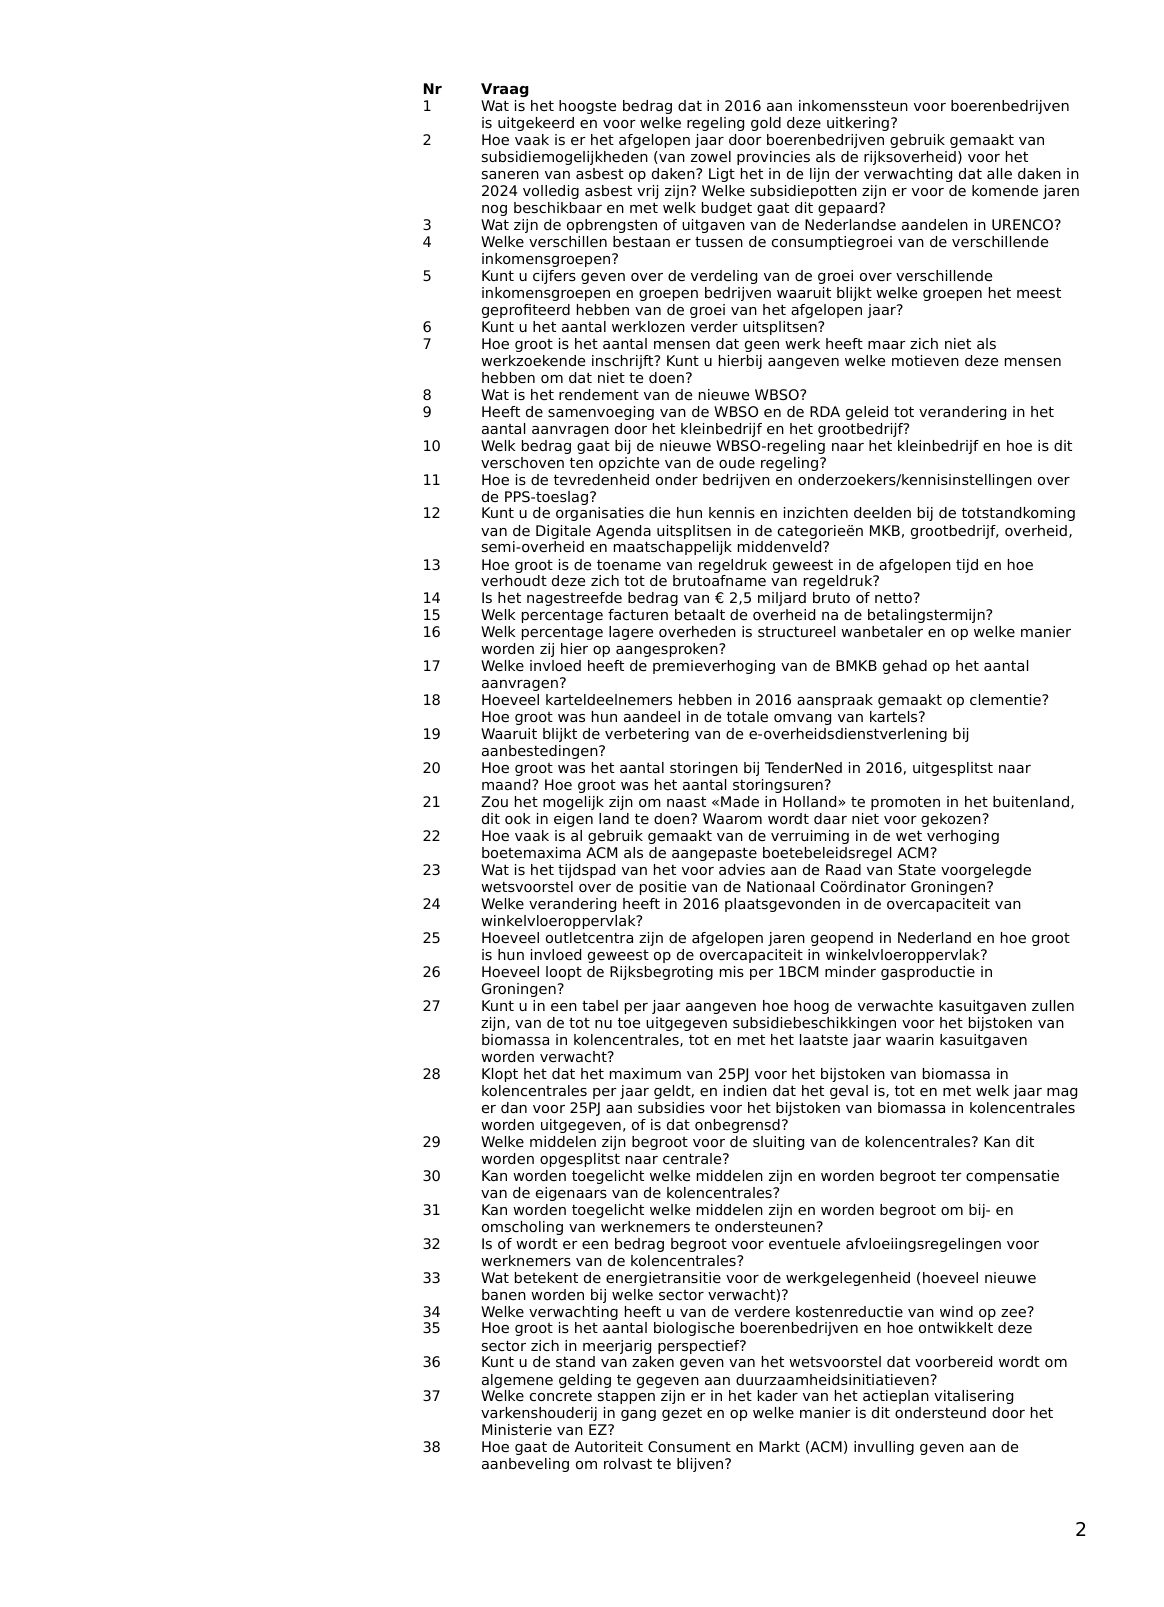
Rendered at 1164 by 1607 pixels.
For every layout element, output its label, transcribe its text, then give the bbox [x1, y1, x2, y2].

table_cell 33 [422, 1270, 475, 1303]
table_cell 18 [422, 692, 475, 726]
table_cell Wat is het tijdspad van het voor advies aan de Raad van State voorgelegde wetsvoorstel over de positie van de Nationaal Coördinator Groningen? [475, 862, 1087, 896]
table_cell 26 [422, 964, 475, 998]
table_cell Kunt u het aantal werklozen verder uitsplitsen? [475, 319, 1087, 336]
table_cell Is of wordt er een bedrag begroot voor eventuele afvloeiingsregelingen voor werknemers van de kolencentrales? [475, 1236, 1087, 1269]
table_cell 37 [422, 1388, 475, 1439]
table_cell Welke verwachting heeft u van de verdere kostenreductie van wind op zee? [475, 1304, 1087, 1320]
table_cell 4 [422, 234, 475, 268]
table_header Nr [422, 81, 475, 98]
table_cell Welk bedrag gaat bij de nieuwe WBSO-regeling naar het kleinbedrijf en hoe is dit verschoven ten opzichte van de oude regeling? [475, 438, 1087, 471]
table_cell Welk percentage lagere overheden is structureel wanbetaler en op welke manier worden zij hier op aangesproken? [475, 624, 1087, 658]
table_cell 35 [422, 1320, 475, 1354]
table_cell 14 [422, 590, 475, 607]
table_cell 17 [422, 658, 475, 692]
table_cell 10 [422, 438, 475, 471]
table_cell 23 [422, 862, 475, 896]
table_cell 36 [422, 1354, 475, 1388]
table_cell 38 [422, 1439, 475, 1473]
table_cell Welke middelen zijn begroot voor de sluiting van de kolencentrales? Kan dit worden opgesplitst naar centrale? [475, 1134, 1087, 1168]
table_cell Wat is het hoogste bedrag dat in 2016 aan inkomenssteun voor boerenbedrijven is uitgekeerd en voor welke regeling gold deze uitkering? [475, 98, 1087, 132]
table_cell Kunt u in een tabel per jaar aangeven hoe hoog de verwachte kasuitgaven zullen zijn, van de tot nu toe uitgegeven subsidiebeschikkingen voor het bijstoken van biomassa in kolencentrales, tot en met het laatste jaar waarin kasuitgaven worden verwacht? [475, 998, 1087, 1066]
table_cell 12 [422, 505, 475, 556]
table_cell 7 [422, 336, 475, 387]
table_cell Hoe groot was het aantal storingen bij TenderNed in 2016, uitgesplitst naar maand? Hoe groot was het aantal storingsuren? [475, 760, 1087, 794]
table_cell 20 [422, 760, 475, 794]
table_cell 8 [422, 387, 475, 403]
table_cell 16 [422, 624, 475, 658]
table_cell Wat is het rendement van de nieuwe WBSO? [475, 387, 1087, 403]
table_cell Hoe groot is het aantal biologische boerenbedrijven en hoe ontwikkelt deze sector zich in meerjarig perspectief? [475, 1320, 1087, 1354]
table_cell 34 [422, 1304, 475, 1320]
table_cell Kan worden toegelicht welke middelen zijn en worden begroot ter compensatie van de eigenaars van de kolencentrales? [475, 1168, 1087, 1202]
table_cell 31 [422, 1202, 475, 1236]
table_cell Hoeveel karteldeelnemers hebben in 2016 aanspraak gemaakt op clementie? Hoe groot was hun aandeel in de totale omvang van kartels? [475, 692, 1087, 726]
table_cell Hoe gaat de Autoriteit Consument en Markt (ACM) invulling geven aan de aanbeveling om rolvast te blijven? [475, 1439, 1087, 1473]
table_cell 3 [422, 217, 475, 234]
table_cell Welk percentage facturen betaalt de overheid na de betalingstermijn? [475, 607, 1087, 624]
table_cell Hoe groot is de toename van regeldruk geweest in de afgelopen tijd en hoe verhoudt deze zich tot de brutoafname van regeldruk? [475, 556, 1087, 590]
table_cell Heeft de samenvoeging van de WBSO en de RDA geleid tot verandering in het aantal aanvragen door het kleinbedrijf en het grootbedrijf? [475, 404, 1087, 437]
table_cell Waaruit blijkt de verbetering van de e-overheidsdienstverlening bij aanbestedingen? [475, 726, 1087, 760]
table_cell Welke concrete stappen zijn er in het kader van het actieplan vitalisering varkenshouderij in gang gezet en op welke manier is dit ondersteund door het Ministerie van EZ? [475, 1388, 1087, 1439]
table_cell Zou het mogelijk zijn om naast «Made in Holland» te promoten in het buitenland, dit ook in eigen land te doen? Waarom wordt daar niet voor gekozen? [475, 794, 1087, 828]
table_cell 24 [422, 896, 475, 930]
table_cell 29 [422, 1134, 475, 1168]
table_cell 30 [422, 1168, 475, 1202]
table_cell Is het nagestreefde bedrag van € 2,5 miljard bruto of netto? [475, 590, 1087, 607]
table_cell 32 [422, 1236, 475, 1269]
table_cell Kan worden toegelicht welke middelen zijn en worden begroot om bij- en omscholing van werknemers te ondersteunen? [475, 1202, 1087, 1236]
table_cell 25 [422, 930, 475, 964]
table_header Vraag [475, 81, 1087, 98]
table_cell Hoeveel loopt de Rijksbegroting mis per 1BCM minder gasproductie in Groningen? [475, 964, 1087, 998]
table_cell 1 [422, 98, 475, 132]
table_cell 11 [422, 471, 475, 505]
table_cell Hoe is de tevredenheid onder bedrijven en onderzoekers/kennisinstellingen over de PPS-toeslag? [475, 471, 1087, 505]
table_cell 19 [422, 726, 475, 760]
table_cell Hoe groot is het aantal mensen dat geen werk heeft maar zich niet als werkzoekende inschrijft? Kunt u hierbij aangeven welke motieven deze mensen hebben om dat niet te doen? [475, 336, 1087, 387]
table_cell 28 [422, 1066, 475, 1134]
table_cell Klopt het dat het maximum van 25PJ voor het bijstoken van biomassa in kolencentrales per jaar geldt, en indien dat het geval is, tot en met welk jaar mag er dan voor 25PJ aan subsidies voor het bijstoken van biomassa in kolencentrales worden uitgegeven, of is dat onbegrensd? [475, 1066, 1087, 1134]
table_cell 6 [422, 319, 475, 336]
table_cell Hoe vaak is al gebruik gemaakt van de verruiming in de wet verhoging boetemaxima ACM als de aangepaste boetebeleidsregel ACM? [475, 828, 1087, 862]
table_cell 13 [422, 556, 475, 590]
table_cell 21 [422, 794, 475, 828]
table_cell Hoeveel outletcentra zijn de afgelopen jaren geopend in Nederland en hoe groot is hun invloed geweest op de overcapaciteit in winkelvloeroppervlak? [475, 930, 1087, 964]
table_cell Welke verandering heeft in 2016 plaatsgevonden in de overcapaciteit van winkelvloeroppervlak? [475, 896, 1087, 930]
table_cell 15 [422, 607, 475, 624]
table_cell 5 [422, 268, 475, 319]
table_cell Wat betekent de energietransitie voor de werkgelegenheid (hoeveel nieuwe banen worden bij welke sector verwacht)? [475, 1270, 1087, 1303]
table_cell 9 [422, 404, 475, 437]
table_cell Welke verschillen bestaan er tussen de consumptiegroei van de verschillende inkomensgroepen? [475, 234, 1087, 268]
table_cell Kunt u cijfers geven over de verdeling van de groei over verschillende inkomensgroepen en groepen bedrijven waaruit blijkt welke groepen het meest geprofiteerd hebben van de groei van het afgelopen jaar? [475, 268, 1087, 319]
table_cell 2 [422, 132, 475, 217]
table_cell 22 [422, 828, 475, 862]
table_cell Hoe vaak is er het afgelopen jaar door boerenbedrijven gebruik gemaakt van subsidiemogelijkheden (van zowel provincies als de rijksoverheid) voor het saneren van asbest op daken? Ligt het in de lijn der verwachting dat alle daken in 2024 volledig asbest vrij zijn? Welke subsidiepotten zijn er voor de komende jaren nog beschikbaar en met welk budget gaat dit gepaard? [475, 132, 1087, 217]
table_cell Kunt u de organisaties die hun kennis en inzichten deelden bij de totstandkoming van de Digitale Agenda uitsplitsen in de categorieën MKB, grootbedrijf, overheid, semi-overheid en maatschappelijk middenveld? [475, 505, 1087, 556]
table_cell Wat zijn de opbrengsten of uitgaven van de Nederlandse aandelen in URENCO? [475, 217, 1087, 234]
table_cell Kunt u de stand van zaken geven van het wetsvoorstel dat voorbereid wordt om algemene gelding te gegeven aan duurzaamheidsinitiatieven? [475, 1354, 1087, 1388]
table_cell Welke invloed heeft de premieverhoging van de BMKB gehad op het aantal aanvragen? [475, 658, 1087, 692]
table_cell 27 [422, 998, 475, 1066]
